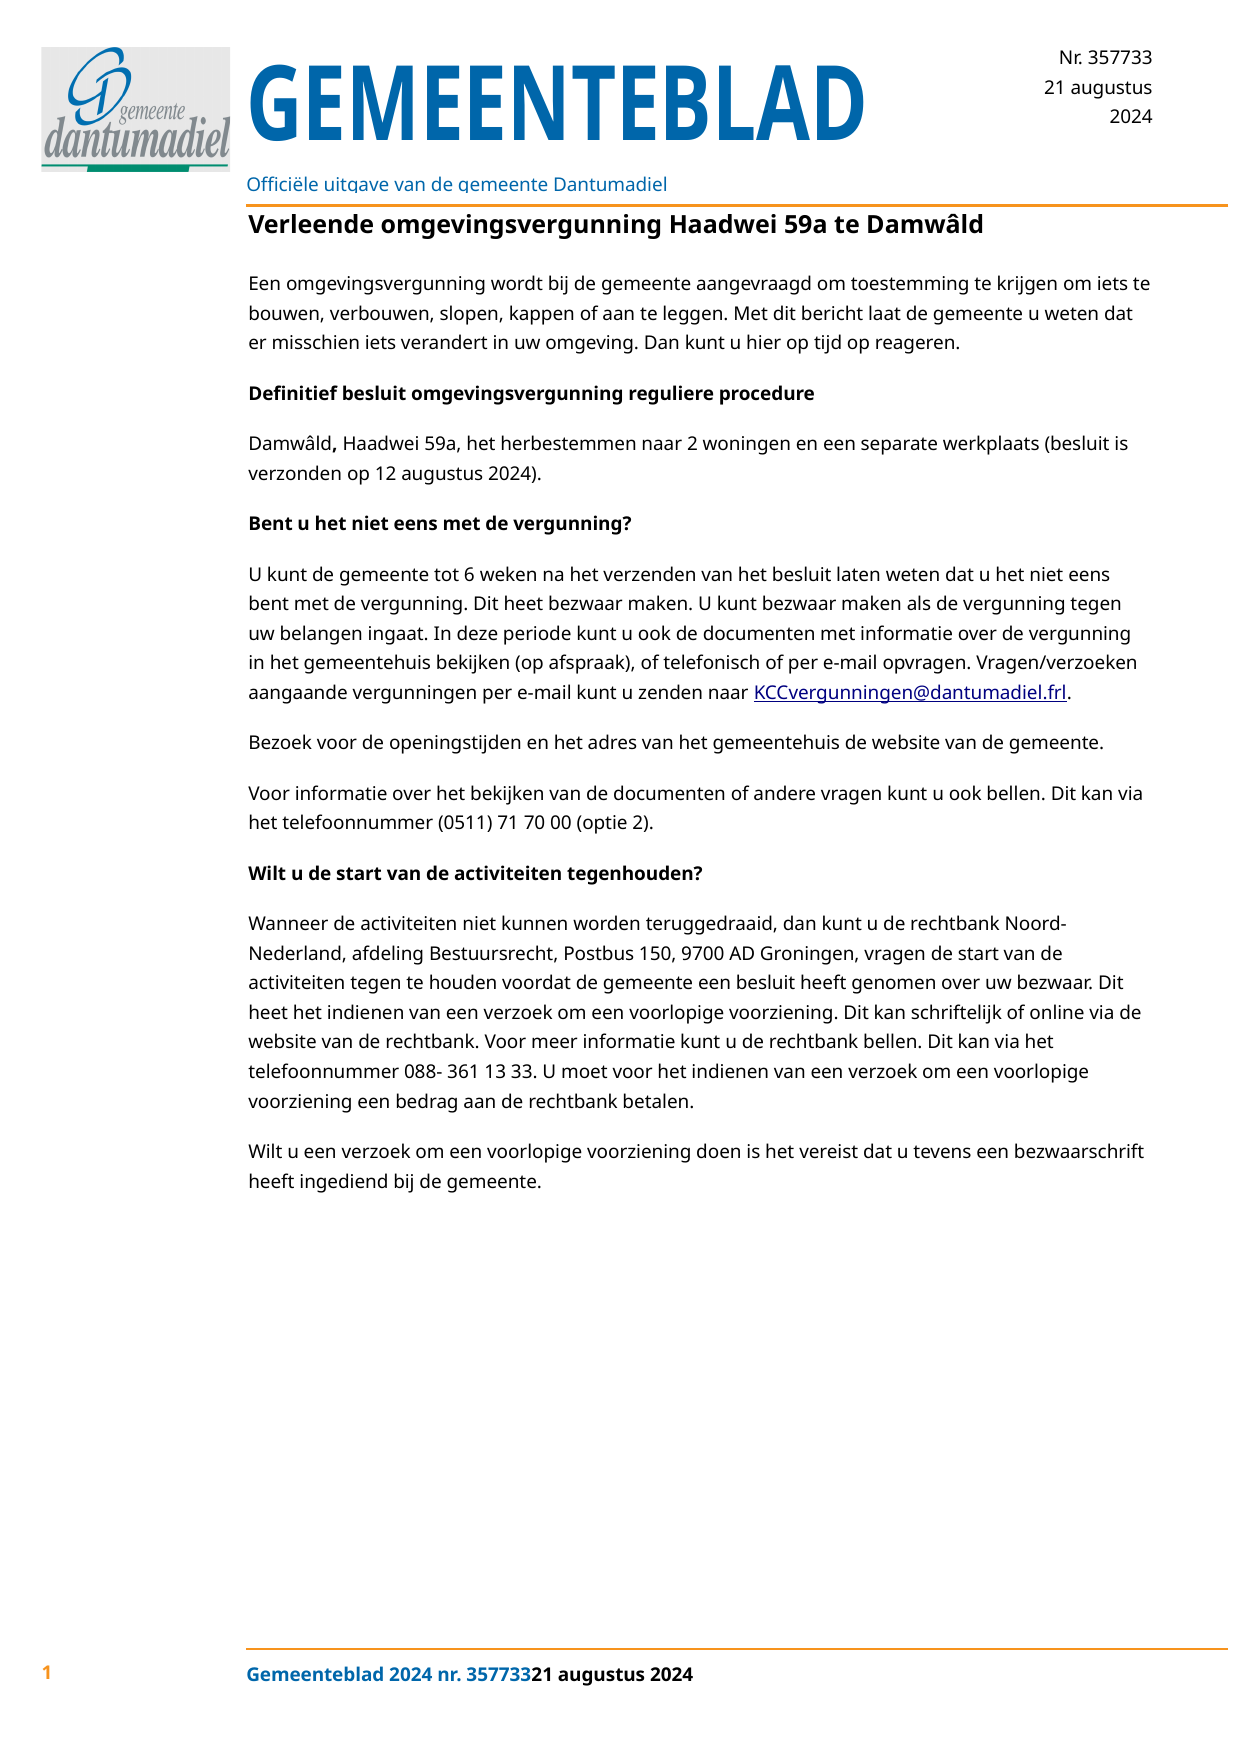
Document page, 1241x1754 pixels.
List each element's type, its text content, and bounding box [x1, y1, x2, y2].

text Definitief besluit omgevingsvergunning reguliere procedure [248, 380, 1152, 406]
text Bezoek voor de openingstijden en het adres van het gemeentehuis de website van de gemeente. [248, 729, 1152, 755]
text Wilt u een verzoek om een voorlopige voorziening doen is het vereist dat u tevens een bezwaarschrift heeft ingediend bij de gemeente. [248, 1138, 1152, 1193]
text Damwâld, Haadwei 59a, het herbestemmen naar 2 woningen en een separate werkplaats (besluit is verzonden op 12 augustus 2024). [248, 430, 1152, 486]
text Bent u het niet eens met de vergunning? [248, 510, 1152, 536]
text Verleende omgevingsvergunning Haadwei 59a te Damwâld [248, 207, 1152, 241]
text Wilt u de start van de activiteiten tegenhouden? [248, 860, 1152, 886]
text Voor informatie over het bekijken van de documenten of andere vragen kunt u ook bellen. Dit kan via het telefoonnummer (0511) 71 70 00 (optie 2). [248, 780, 1152, 835]
text Wanneer de activiteiten niet kunnen worden teruggedraaid, dan kunt u de rechtbank Noord-Nederland, afdeling Bestuursrecht, Postbus 150, 9700 AD Groningen, vragen de start van de activiteiten tegen te houden voordat de gemeente een besluit heeft genomen over uw bezwaar. Dit heet het indienen van een verzoek om een voorlopige voorziening. Dit kan schriftelijk of online via de website van de rechtbank. Voor meer informatie kunt u de rechtbank bellen. Dit kan via het telefoonnummer 088- 361 13 33. U moet voor het indienen van een verzoek om een voorlopige voorziening een bedrag aan de rechtbank betalen. [248, 910, 1152, 1113]
text Een omgevingsvergunning wordt bij de gemeente aangevraagd om toestemming te krijgen om iets te bouwen, verbouwen, slopen, kappen of aan te leggen. Met dit bericht laat de gemeente u weten dat er misschien iets verandert in uw omgeving. Dan kunt u hier op tijd op reageren. [248, 270, 1152, 355]
text U kunt de gemeente tot 6 weken na het verzenden van het besluit laten weten dat u het niet eens bent met de vergunning. Dit heet bezwaar maken. U kunt bezwaar maken als de vergunning tegen uw belangen ingaat. In deze periode kunt u ook de documenten met informatie over de vergunning in het gemeentehuis bekijken (op afspraak), of telefonisch of per e-mail opvragen. Vragen/verzoeken aangaande vergunningen per e-mail kunt u zenden naar KCCvergunningen@dantumadiel.frl. [248, 561, 1152, 705]
picture [41, 47, 231, 172]
